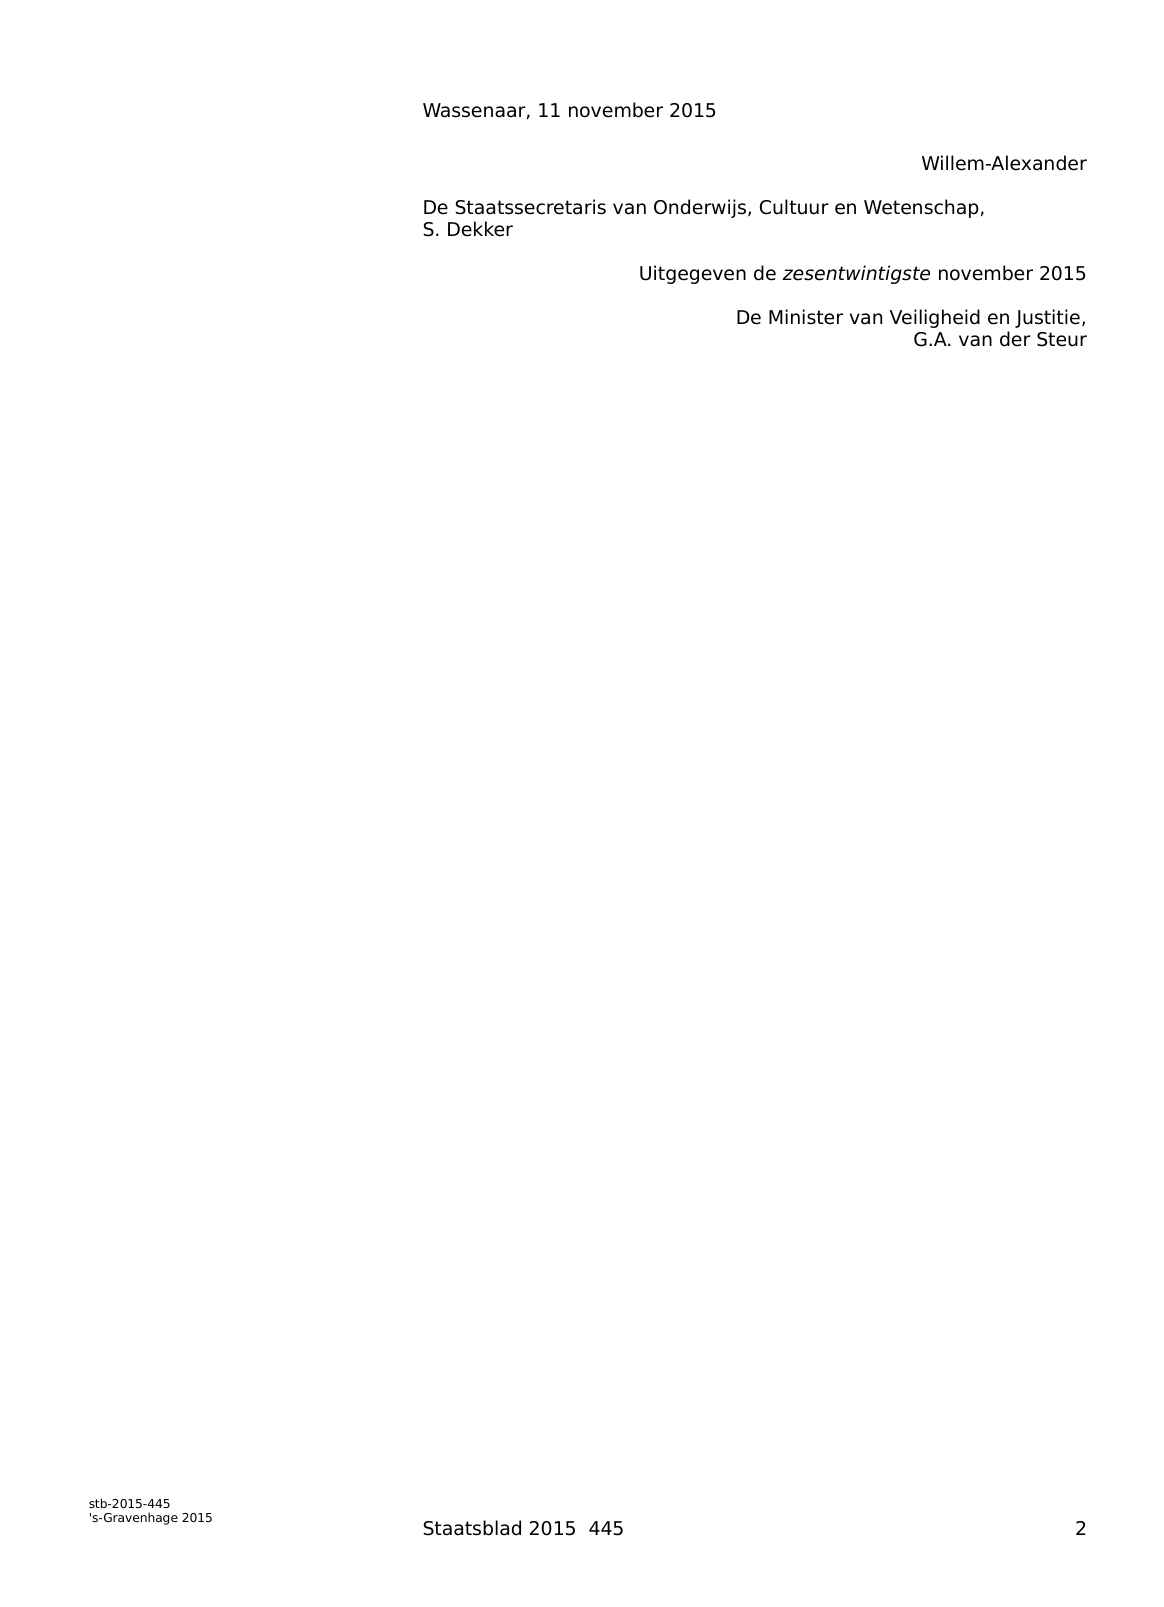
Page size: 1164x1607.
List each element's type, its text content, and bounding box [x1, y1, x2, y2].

text De Staatssecretaris van Onderwijs, Cultuur en Wetenschap, S. Dekker [422, 197, 1087, 241]
text stb-2015-445 [88, 1497, 323, 1511]
text De Minister van Veiligheid en Justitie, G.A. van der Steur [422, 307, 1087, 351]
text Willem-Alexander [422, 152, 1087, 174]
text Uitgegeven de zesentwintigste november 2015 [422, 263, 1087, 285]
text 's-Gravenhage 2015 [88, 1511, 323, 1525]
text Wassenaar, 11 november 2015 [422, 100, 1087, 122]
